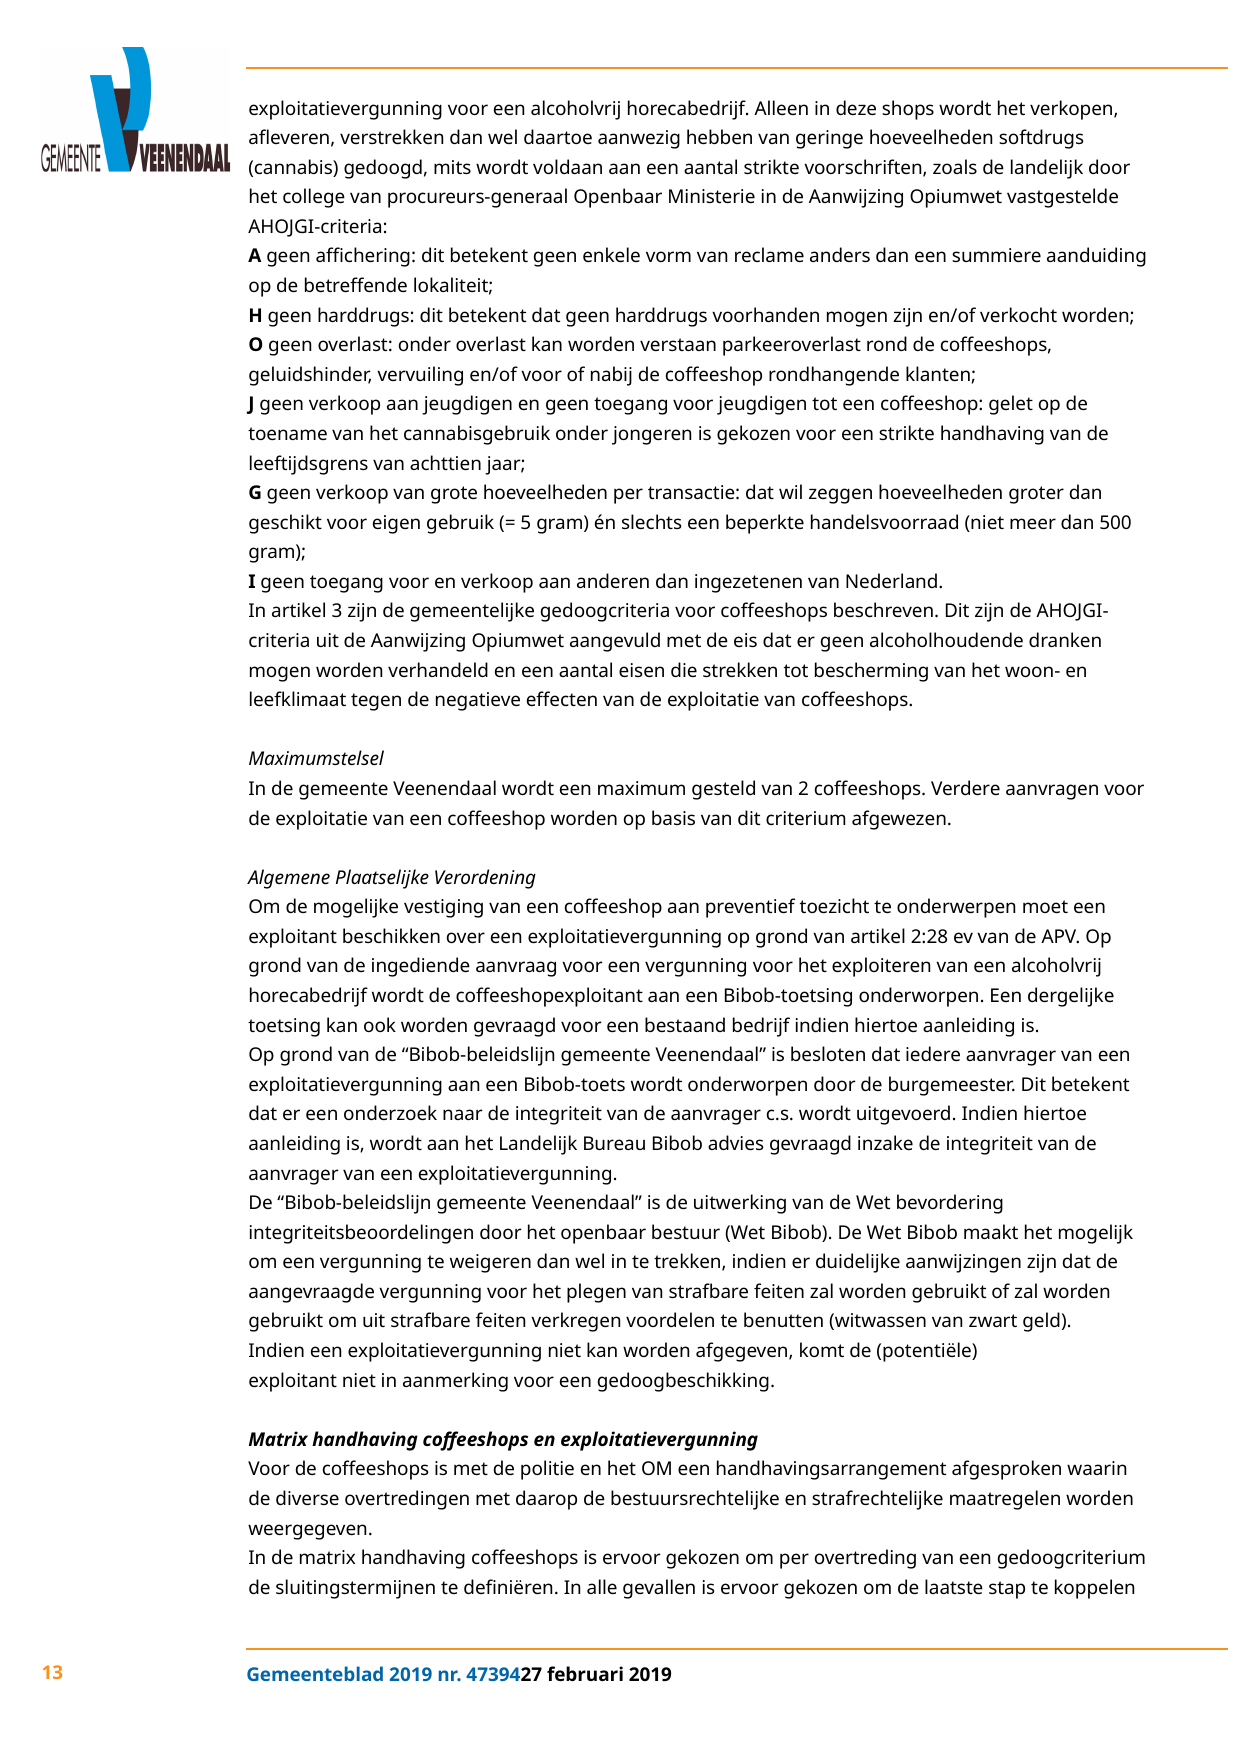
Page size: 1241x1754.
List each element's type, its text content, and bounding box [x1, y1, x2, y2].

text I geen toegang voor en verkoop aan anderen dan ingezetenen van Nederland. [248, 568, 1152, 594]
text Matrix handhaving coffeeshops en exploitatievergunning [248, 1426, 1152, 1452]
text J geen verkoop aan jeugdigen en geen toegang voor jeugdigen tot een coffeeshop: gelet op de toename van het cannabisgebruik onder jongeren is gekozen voor een strikte handhaving van de leeftijdsgrens van achttien jaar; [248, 391, 1152, 476]
text De “Bibob-beleidslijn gemeente Veenendaal” is de uitwerking van de Wet bevordering integriteitsbeoordelingen door het openbaar bestuur (Wet Bibob). De Wet Bibob maakt het mogelijk om een vergunning te weigeren dan wel in te trekken, indien er duidelijke aanwijzingen zijn dat de aangevraagde vergunning voor het plegen van strafbare feiten zal worden gebruikt of zal worden gebruikt om uit strafbare feiten verkregen voordelen te benutten (witwassen van zwart geld). [248, 1189, 1152, 1333]
text exploitatievergunning voor een alcoholvrij horecabedrijf. Alleen in deze shops wordt het verkopen, afleveren, verstrekken dan wel daartoe aanwezig hebben van geringe hoeveelheden softdrugs (cannabis) gedoogd, mits wordt voldaan aan een aantal strikte voorschriften, zoals de landelijk door het college van procureurs-generaal Openbaar Ministerie in de Aanwijzing Opiumwet vastgestelde AHOJGI-criteria: [248, 95, 1152, 239]
text Maximumstelsel [248, 746, 1152, 771]
text Op grond van de “Bibob-beleidslijn gemeente Veenendaal” is besloten dat iedere aanvrager van een exploitatievergunning aan een Bibob-toets wordt onderworpen door de burgemeester. Dit betekent dat er een onderzoek naar de integriteit van de aanvrager c.s. wordt uitgevoerd. Indien hiertoe aanleiding is, wordt aan het Landelijk Bureau Bibob advies gevraagd inzake de integriteit van de aanvrager van een exploitatievergunning. [248, 1041, 1152, 1186]
text H geen harddrugs: dit betekent dat geen harddrugs voorhanden mogen zijn en/of verkocht worden; [248, 302, 1152, 328]
text exploitant niet in aanmerking voor een gedoogbeschikking. [248, 1367, 1152, 1393]
text Indien een exploitatievergunning niet kan worden afgegeven, komt de (potentiële) [248, 1337, 1152, 1363]
text A geen affichering: dit betekent geen enkele vorm van reclame anders dan een summiere aanduiding op de betreffende lokaliteit; [248, 243, 1152, 298]
text Voor de coffeeshops is met de politie en het OM een handhavingsarrangement afgesproken waarin de diverse overtredingen met daarop de bestuursrechtelijke en strafrechtelijke maatregelen worden weergegeven. [248, 1456, 1152, 1541]
text O geen overlast: onder overlast kan worden verstaan parkeeroverlast rond de coffeeshops, geluidshinder, vervuiling en/of voor of nabij de coffeeshop rondhangende klanten; [248, 331, 1152, 387]
text In de matrix handhaving coffeeshops is ervoor gekozen om per overtreding van een gedoogcriterium de sluitingstermijnen te definiëren. In alle gevallen is ervoor gekozen om de laatste stap te koppelen [248, 1544, 1152, 1600]
text G geen verkoop van grote hoeveelheden per transactie: dat wil zeggen hoeveelheden groter dan geschikt voor eigen gebruik (= 5 gram) én slechts een beperkte handelsvoorraad (niet meer dan 500 gram); [248, 479, 1152, 564]
text In artikel 3 zijn de gemeentelijke gedoogcriteria voor coffeeshops beschreven. Dit zijn de AHOJGI-criteria uit de Aanwijzing Opiumwet aangevuld met de eis dat er geen alcoholhoudende dranken mogen worden verhandeld en een aantal eisen die strekken tot bescherming van het woon- en leefklimaat tegen de negatieve effecten van de exploitatie van coffeeshops. [248, 598, 1152, 712]
text Algemene Plaatselijke Verordening [248, 864, 1152, 890]
text Om de mogelijke vestiging van een coffeeshop aan preventief toezicht te onderwerpen moet een exploitant beschikken over een exploitatievergunning op grond van artikel 2:28 ev van de APV. Op grond van de ingediende aanvraag voor een vergunning voor het exploiteren van een alcoholvrij horecabedrijf wordt de coffeeshopexploitant aan een Bibob-toetsing onderworpen. Een dergelijke toetsing kan ook worden gevraagd voor een bestaand bedrijf indien hiertoe aanleiding is. [248, 893, 1152, 1038]
picture [123, 47, 231, 172]
text In de gemeente Veenendaal wordt een maximum gesteld van 2 coffeeshops. Verdere aanvragen voor de exploitatie van een coffeeshop worden op basis van dit criterium afgewezen. [248, 775, 1152, 831]
picture [41, 47, 130, 172]
